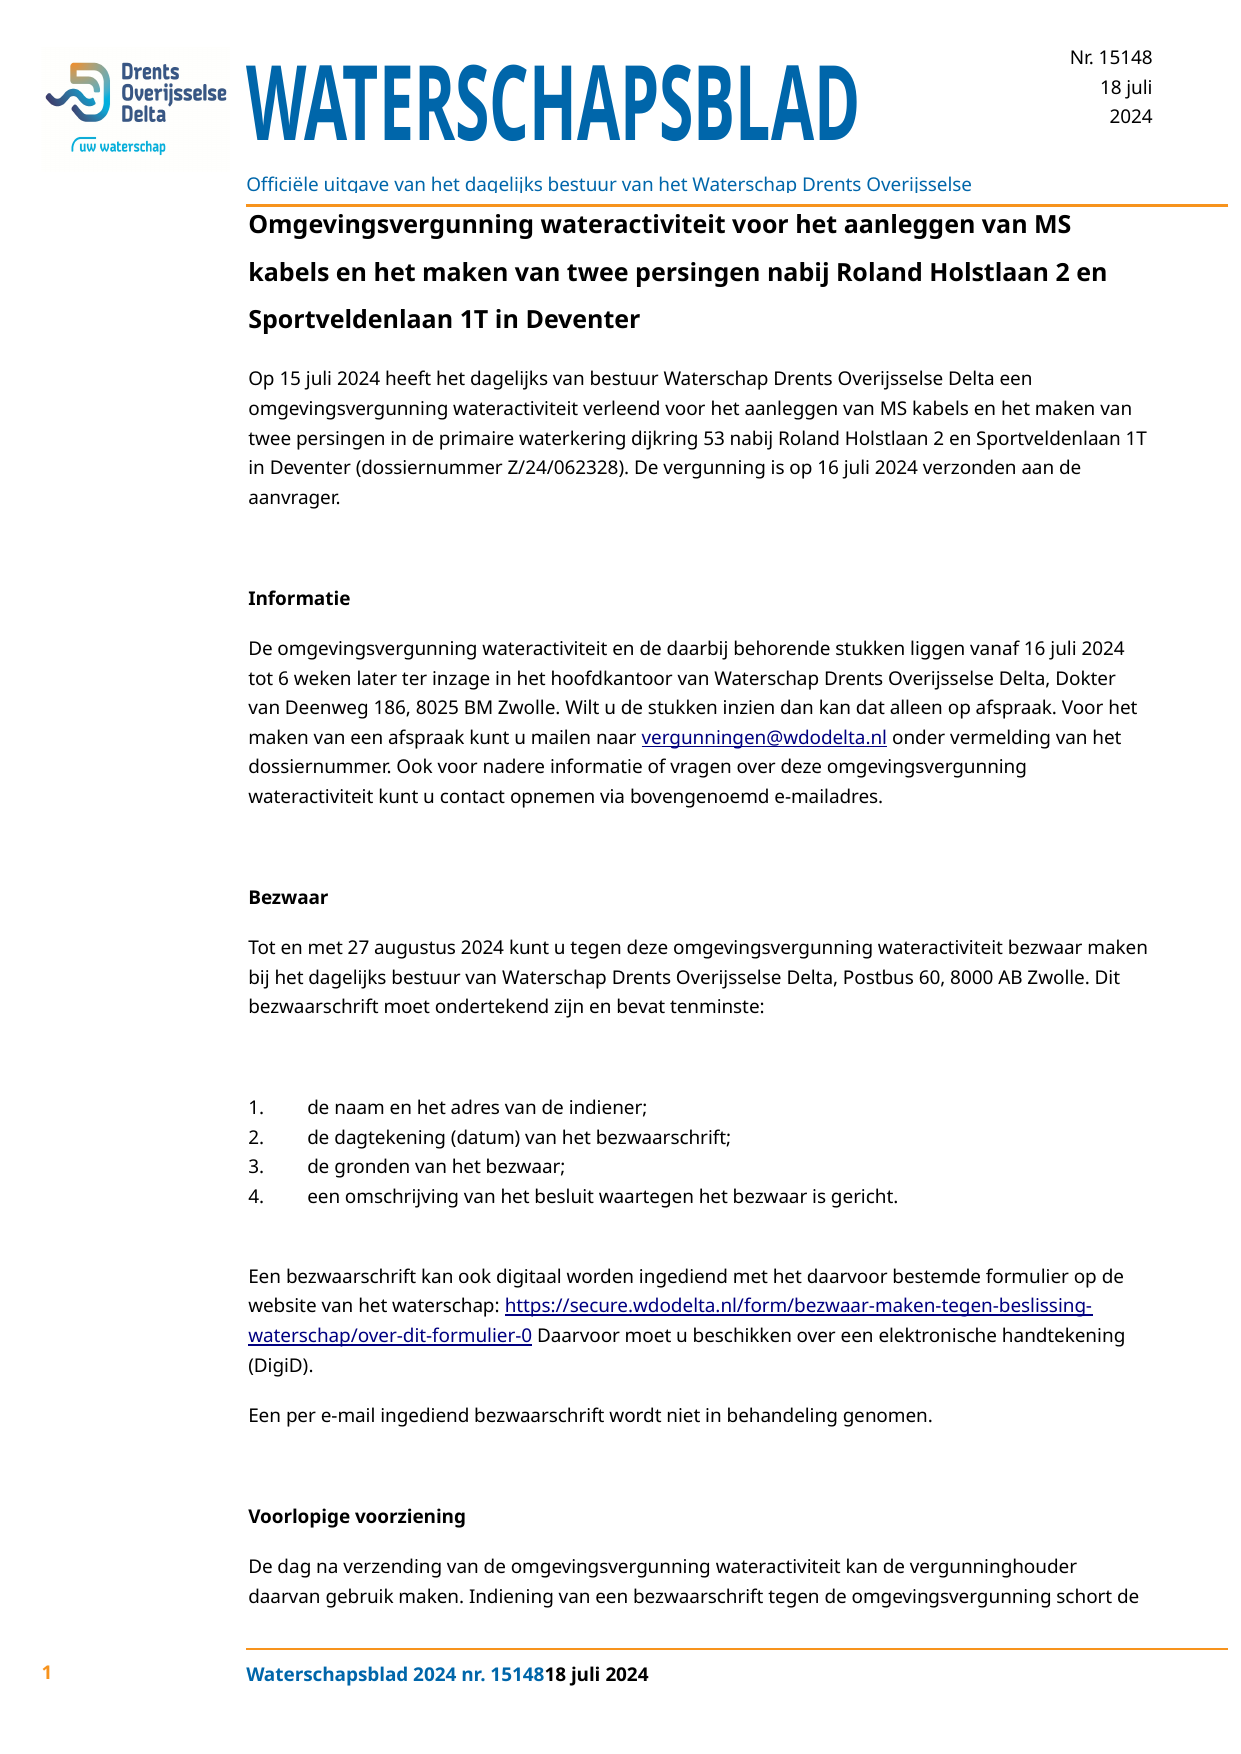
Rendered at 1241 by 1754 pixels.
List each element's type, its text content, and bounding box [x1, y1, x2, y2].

list een omschrijving van het besluit waartegen het bezwaar is gericht. [248, 1183, 1152, 1209]
text Tot en met 27 augustus 2024 kunt u tegen deze omgevingsvergunning wateractiviteit bezwaar maken bij het dagelijks bestuur van Waterschap Drents Overijsselse Delta, Postbus 60, 8000 AB Zwolle. Dit bezwaarschrift moet ondertekend zijn en bevat tenminste: [248, 934, 1152, 1019]
text Op 15 juli 2024 heeft het dagelijks van bestuur Waterschap Drents Overijsselse Delta een omgevingsvergunning wateractiviteit verleend voor het aanleggen van MS kabels en het maken van twee persingen in de primaire waterkering dijkring 53 nabij Roland Holstlaan 2 en Sportveldenlaan 1T in Deventer (dossiernummer Z/24/062328). De vergunning is op 16 juli 2024 verzonden aan de aanvrager. [248, 366, 1152, 509]
text Bezwaar [248, 884, 1152, 909]
text Een per e-mail ingediend bezwaarschrift wordt niet in behandeling genomen. [248, 1402, 1152, 1428]
text De omgevingsvergunning wateractiviteit en de daarbij behorende stukken liggen vanaf 16 juli 2024 tot 6 weken later ter inzage in het hoofdkantoor van Waterschap Drents Overijsselse Delta, Dokter van Deenweg 186, 8025 BM Zwolle. Wilt u de stukken inzien dan kan dat alleen op afspraak. Voor het maken van een afspraak kunt u mailen naar vergunningen@wdodelta.nl onder vermelding van het dossiernummer. Ook voor nadere informatie of vragen over deze omgevingsvergunning wateractiviteit kunt u contact opnemen via bovengenoemd e-mailadres. [248, 635, 1152, 809]
text Informatie [248, 585, 1152, 610]
text Omgevingsvergunning wateractiviteit voor het aanleggen van MS kabels en het maken van twee persingen nabij Roland Holstlaan 2 en Sportveldenlaan 1T in Deventer [248, 207, 1152, 336]
list de naam en het adres van de indiener; [248, 1094, 1152, 1120]
text De dag na verzending van de omgevingsvergunning wateractiviteit kan de vergunninghouder daarvan gebruik maken. Indiening van een bezwaarschrift tegen de omgevingsvergunning schort de [248, 1553, 1152, 1609]
list de gronden van het bezwaar; [248, 1153, 1152, 1179]
picture [41, 47, 231, 172]
text Een bezwaarschrift kan ook digitaal worden ingediend met het daarvoor bestemde formulier op de website van het waterschap: https://secure.wdodelta.nl/form/bezwaar-maken-tegen-beslissing-waterschap/over-dit-formulier-0 Daarvoor moet u beschikken over een elektronische handtekening (DigiD). [248, 1263, 1152, 1377]
list de dagtekening (datum) van het bezwaarschrift; [248, 1124, 1152, 1149]
text Voorlopige voorziening [248, 1503, 1152, 1529]
